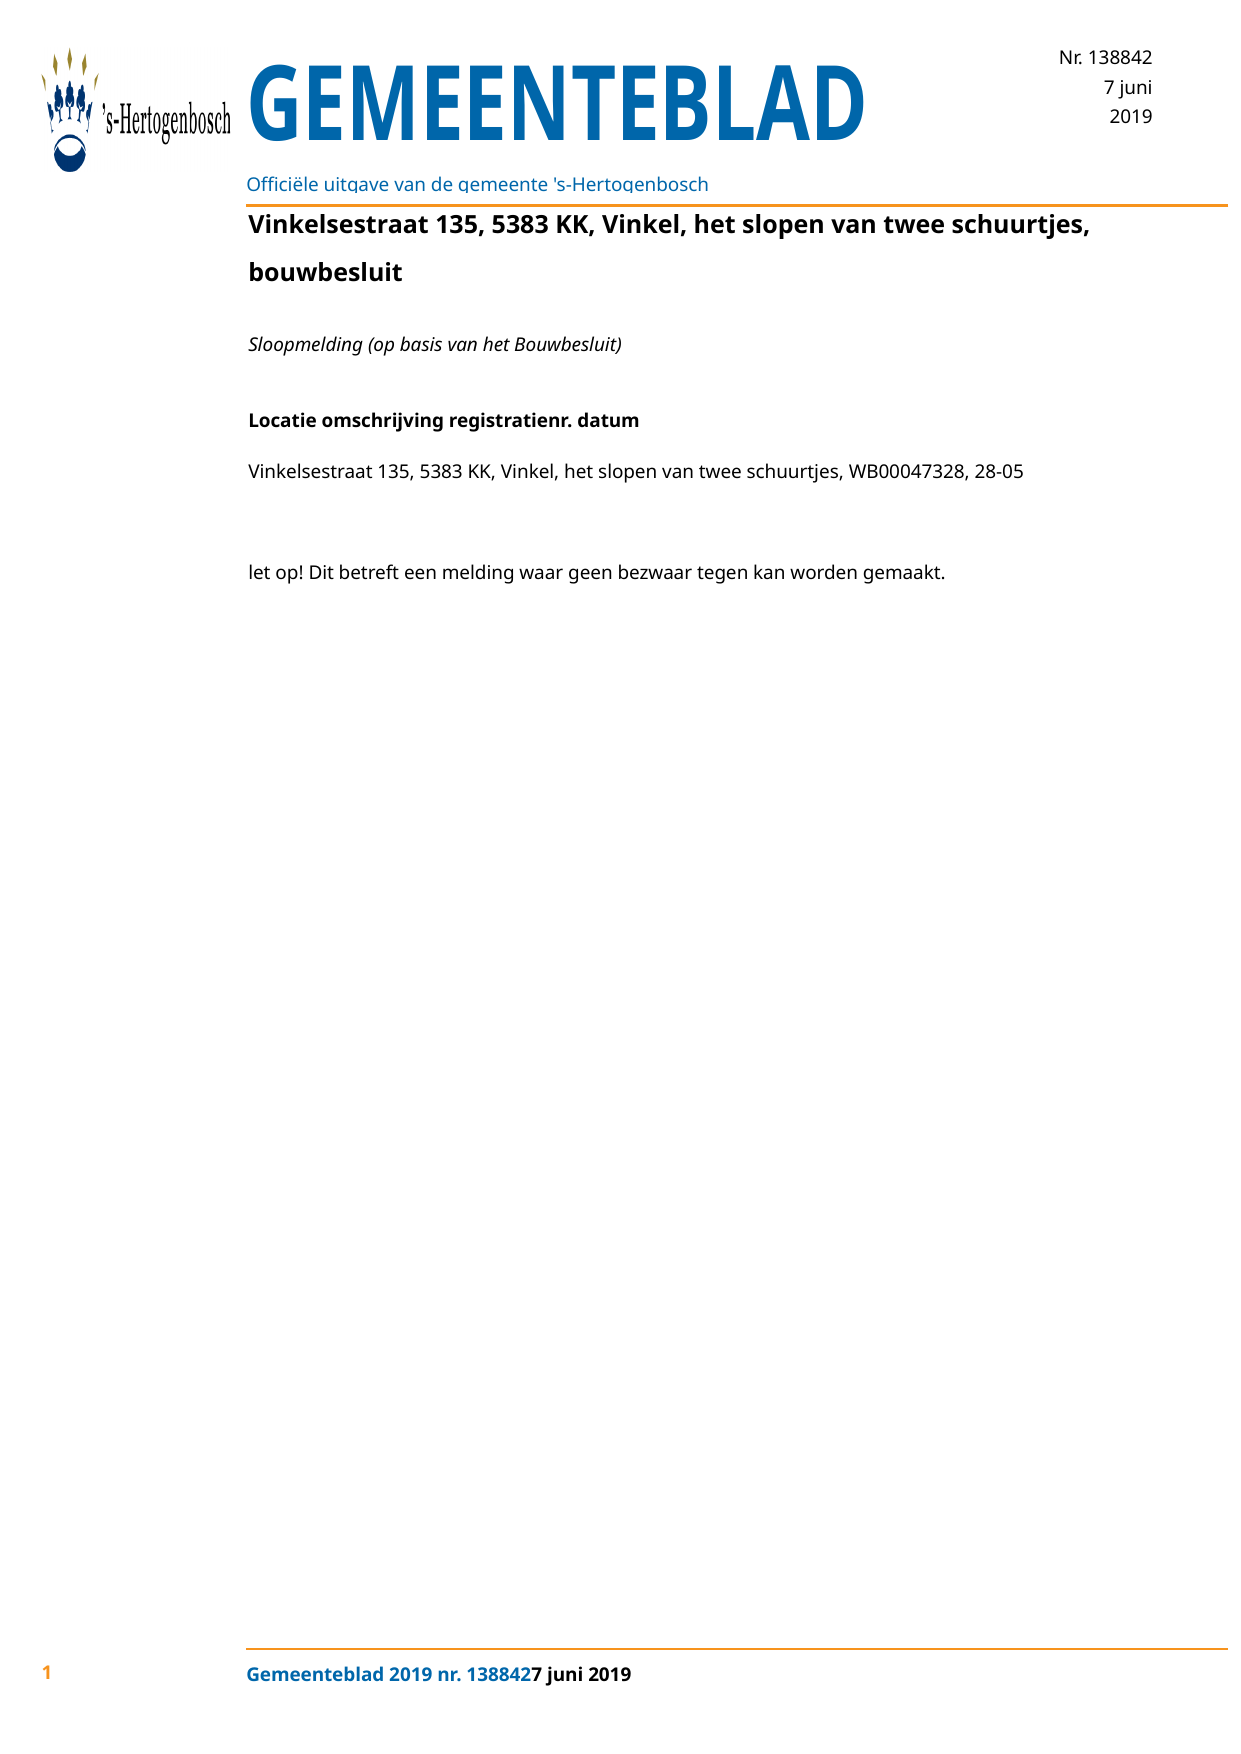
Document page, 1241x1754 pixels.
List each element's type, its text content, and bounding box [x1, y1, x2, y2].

picture [41, 47, 231, 172]
text let op! Dit betreft een melding waar geen bezwaar tegen kan worden gemaakt. [248, 559, 1152, 584]
text Locatie omschrijving registratienr. datum [248, 408, 1152, 433]
text Sloopmelding (op basis van het Bouwbesluit) [248, 331, 1152, 357]
text Vinkelsestraat 135, 5383 KK, Vinkel, het slopen van twee schuurtjes, bouwbesluit [248, 207, 1152, 288]
text Vinkelsestraat 135, 5383 KK, Vinkel, het slopen van twee schuurtjes, WB00047328, 28-05 [248, 458, 1152, 484]
